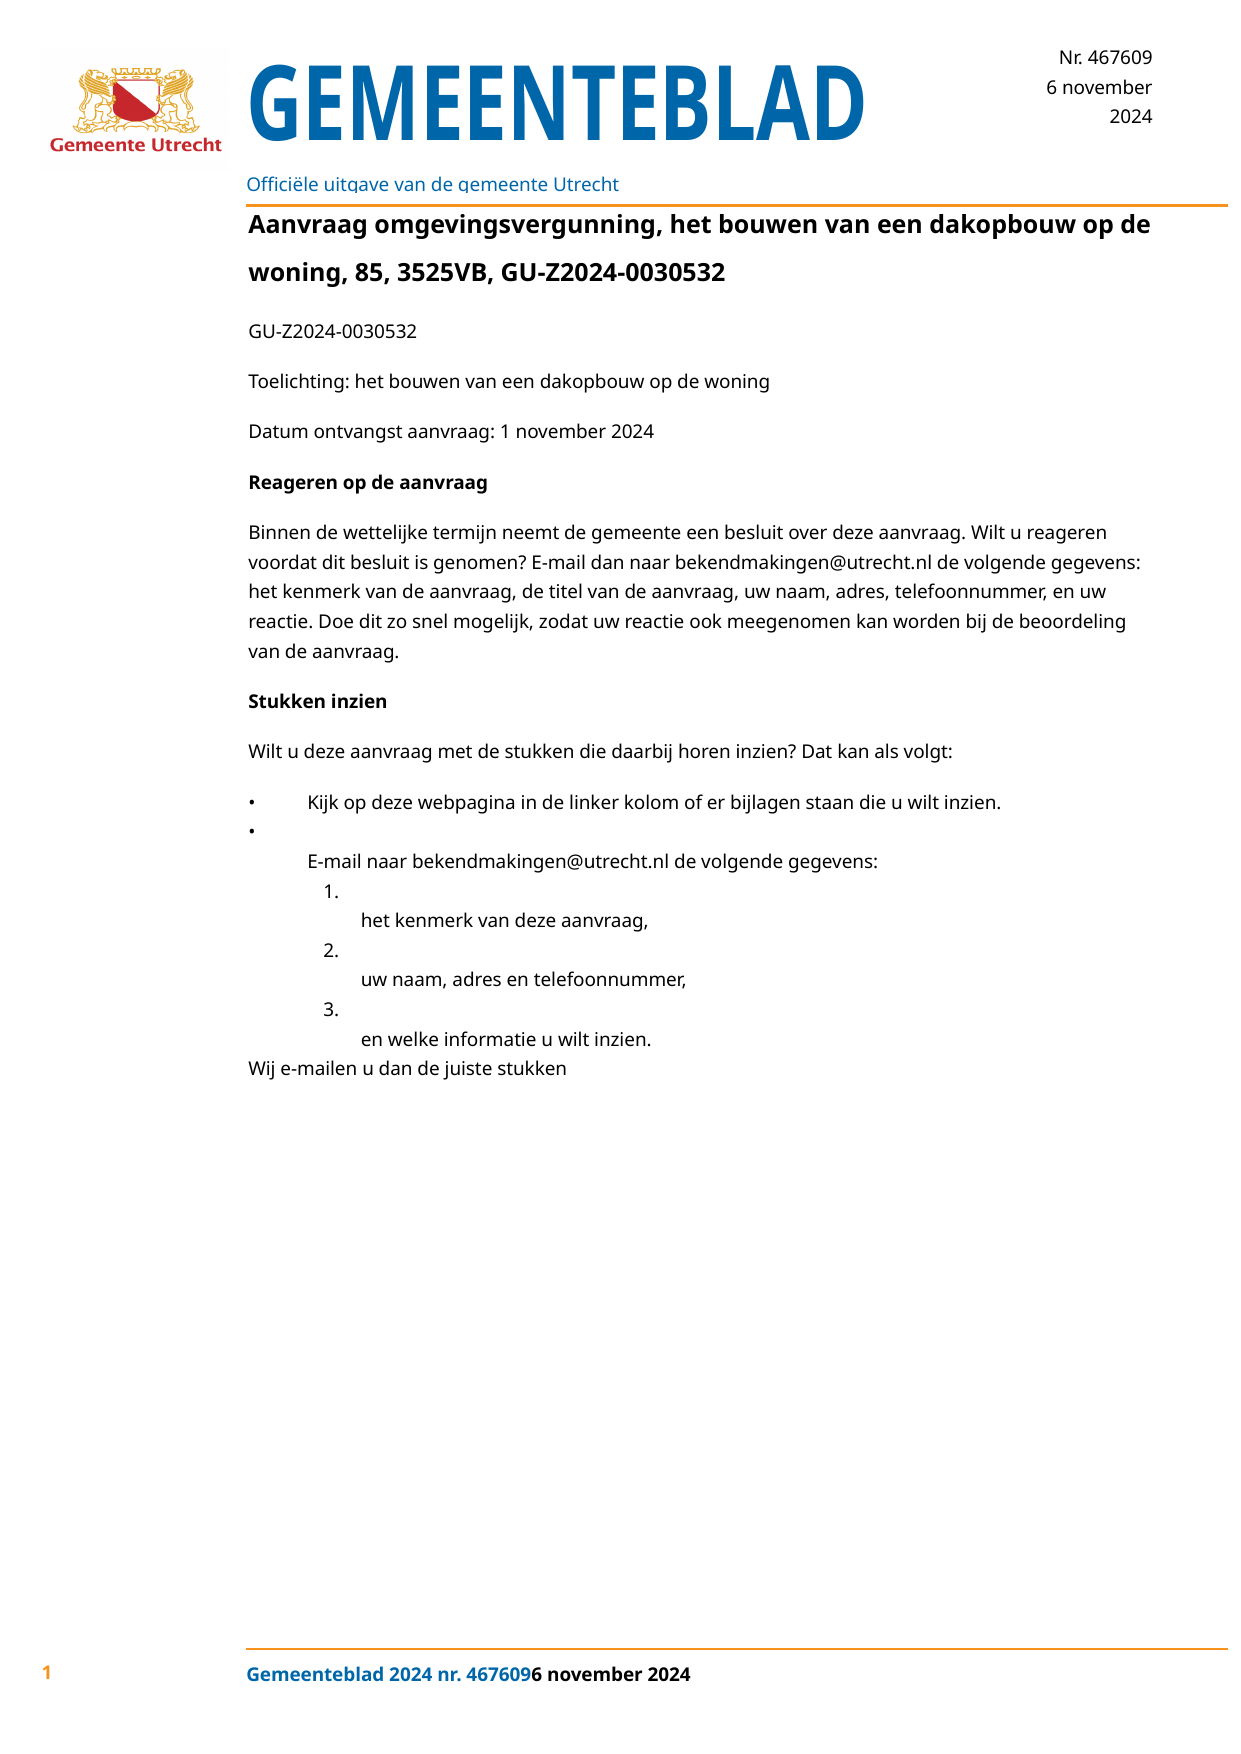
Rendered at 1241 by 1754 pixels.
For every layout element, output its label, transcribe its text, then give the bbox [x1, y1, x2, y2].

text Toelichting: het bouwen van een dakopbouw op de woning [248, 368, 1152, 394]
list Kijk op deze webpagina in de linker kolom of er bijlagen staan die u wilt inzien. [248, 789, 1152, 815]
text Binnen de wettelijke termijn neemt de gemeente een besluit over deze aanvraag. Wilt u reageren voordat dit besluit is genomen? E-mail dan naar bekendmakingen@utrecht.nl de volgende gegevens: het kenmerk van de aanvraag, de titel van de aanvraag, uw naam, adres, telefoonnummer, en uw reactie. Doe dit zo snel mogelijk, zodat uw reactie ook meegenomen kan worden bij de beoordeling van de aanvraag. [248, 519, 1152, 664]
text Datum ontvangst aanvraag: 1 november 2024 [248, 419, 1152, 444]
text Stukken inzien [248, 688, 1152, 714]
text GU-Z2024-0030532 [248, 318, 1152, 344]
list E-mail naar bekendmakingen@utrecht.nl de volgende gegevens: [248, 848, 1152, 874]
list en welke informatie u wilt inzien. [323, 1026, 1152, 1052]
text Reageren op de aanvraag [248, 469, 1152, 495]
list uw naam, adres en telefoonnummer, [323, 967, 1152, 992]
text Wilt u deze aanvraag met de stukken die daarbij horen inzien? Dat kan als volgt: [248, 739, 1152, 764]
picture [41, 47, 231, 172]
text Wij e-mailen u dan de juiste stukken [248, 1055, 1152, 1081]
list het kenmerk van deze aanvraag, [323, 907, 1152, 933]
text Aanvraag omgevingsvergunning, het bouwen van een dakopbouw op de woning, 85, 3525VB, GU-Z2024-0030532 [248, 207, 1152, 288]
